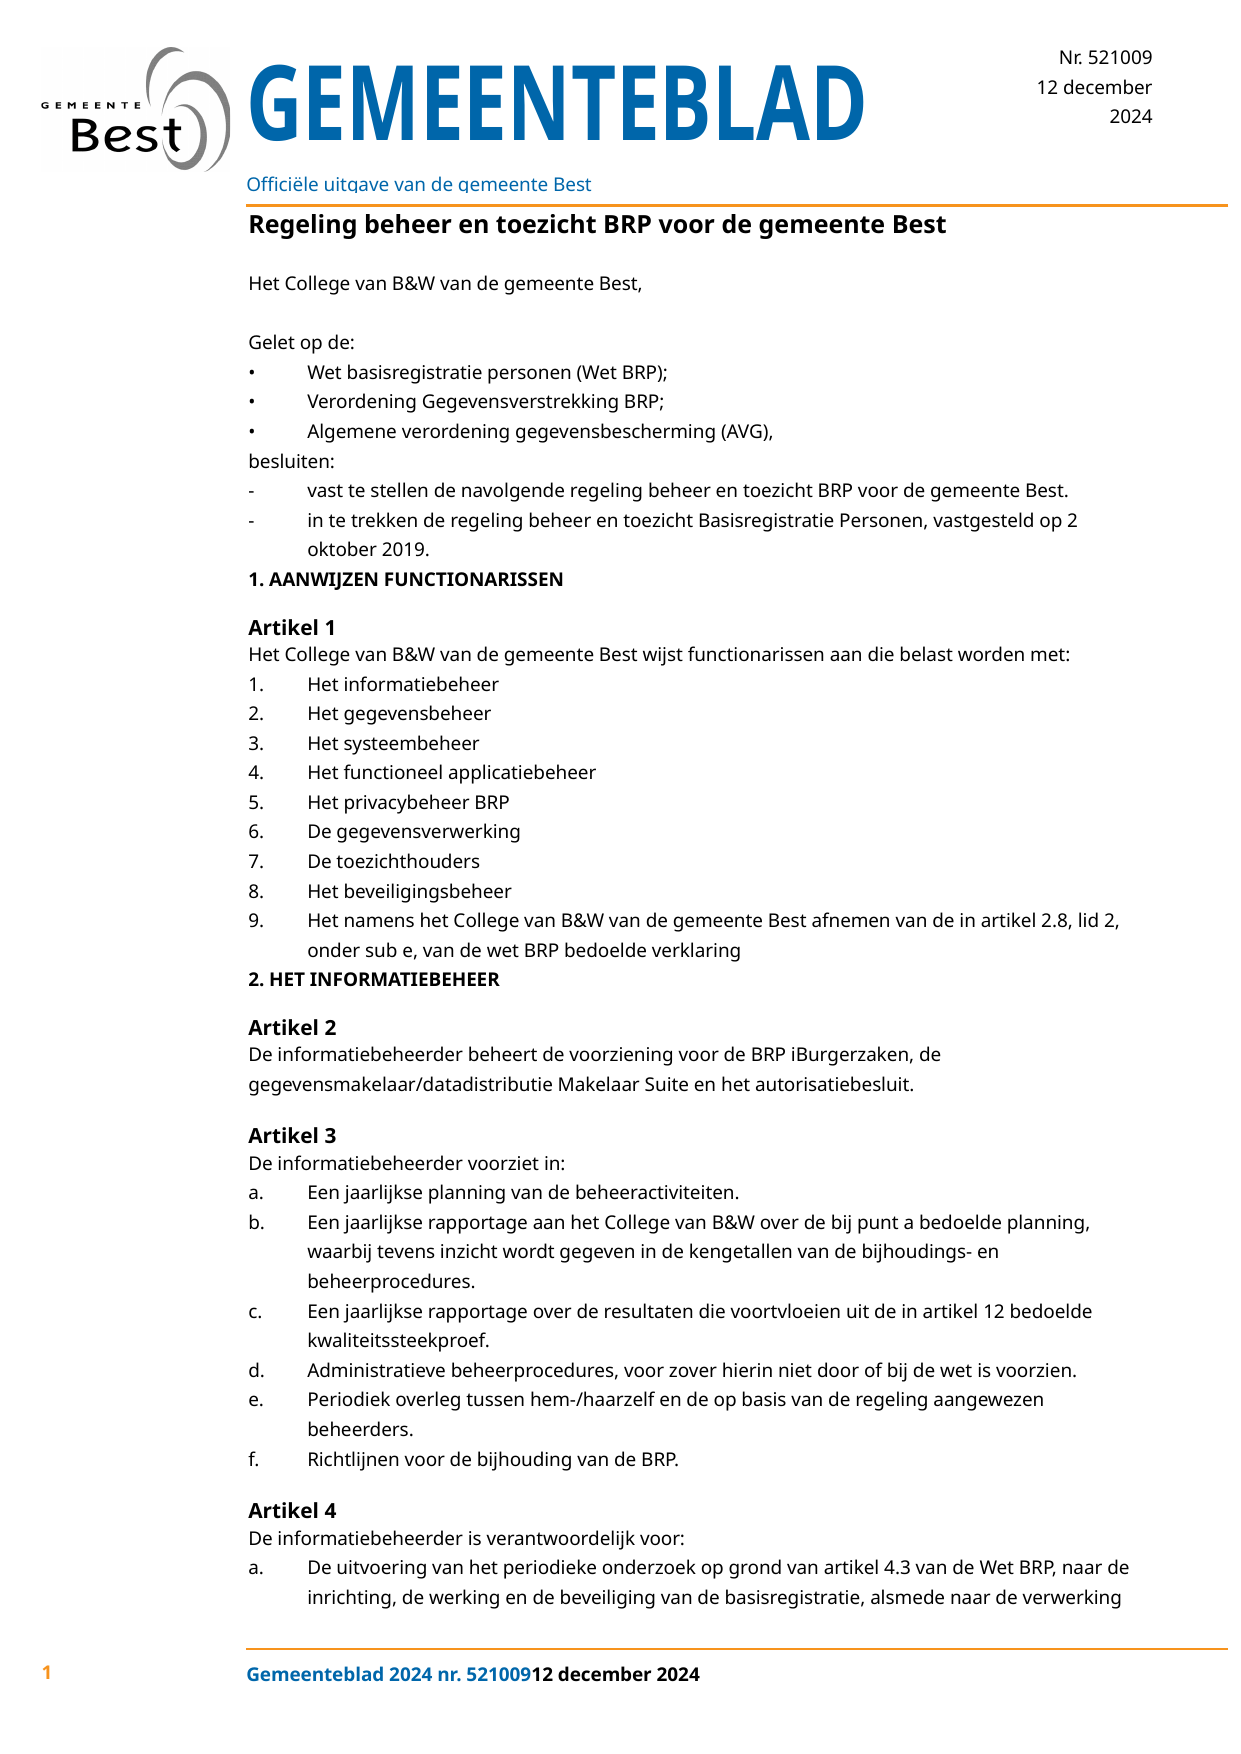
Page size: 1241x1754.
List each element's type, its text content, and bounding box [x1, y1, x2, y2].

text Het College van B&W van de gemeente Best wijst functionarissen aan die belast worden met: [248, 641, 1152, 667]
list Richtlijnen voor de bijhouding van de BRP. [248, 1446, 1152, 1472]
list De gegevensverwerking [248, 819, 1152, 844]
text 1. AANWIJZEN FUNCTIONARISSEN [248, 566, 1152, 592]
list Het gegevensbeheer [248, 700, 1152, 726]
text Artikel 4 [248, 1496, 1152, 1525]
list Een jaarlijkse planning van de beheeractiviteiten. [248, 1179, 1152, 1205]
text De informatiebeheerder beheert de voorziening voor de BRP iBurgerzaken, de gegevensmakelaar/datadistributie Makelaar Suite en het autorisatiebesluit. [248, 1042, 1152, 1097]
list Het privacybeheer BRP [248, 789, 1152, 815]
list Het informatiebeheer [248, 671, 1152, 696]
list Algemene verordening gegevensbescherming (AVG), [248, 418, 1152, 444]
list Periodiek overleg tussen hem-/haarzelf en de op basis van de regeling aangewezen beheerders. [248, 1387, 1152, 1442]
list Verordening Gegevensverstrekking BRP; [248, 389, 1152, 414]
text Gelet op de: [248, 329, 1152, 355]
text De informatiebeheerder is verantwoordelijk voor: [248, 1525, 1152, 1550]
list Het namens het College van B&W van de gemeente Best afnemen van de in artikel 2.8, lid 2, onder sub e, van de wet BRP bedoelde verklaring [248, 907, 1152, 963]
list vast te stellen de navolgende regeling beheer en toezicht BRP voor de gemeente Best. [248, 477, 1152, 503]
list Het beveiligingsbeheer [248, 878, 1152, 903]
picture [41, 47, 231, 172]
list Een jaarlijkse rapportage aan het College van B&W over de bij punt a bedoelde planning, waarbij tevens inzicht wordt gegeven in de kengetallen van de bijhoudings- en beheerprocedures. [248, 1209, 1152, 1294]
list De toezichthouders [248, 848, 1152, 874]
text De informatiebeheerder voorziet in: [248, 1150, 1152, 1176]
text Artikel 1 [248, 613, 1152, 641]
list Een jaarlijkse rapportage over de resultaten die voortvloeien uit de in artikel 12 bedoelde kwaliteitssteekproef. [248, 1298, 1152, 1353]
text Het College van B&W van de gemeente Best, [248, 270, 1152, 296]
list in te trekken de regeling beheer en toezicht Basisregistratie Personen, vastgesteld op 2 oktober 2019. [248, 507, 1152, 562]
list De uitvoering van het periodieke onderzoek op grond van artikel 4.3 van de Wet BRP, naar de inrichting, de werking en de beveiliging van de basisregistratie, alsmede naar de verwerking [248, 1554, 1152, 1609]
text Artikel 2 [248, 1013, 1152, 1042]
list Wet basisregistratie personen (Wet BRP); [248, 359, 1152, 385]
list Administratieve beheerprocedures, voor zover hierin niet door of bij de wet is voorzien. [248, 1357, 1152, 1383]
list Het systeembeheer [248, 730, 1152, 756]
text Artikel 3 [248, 1122, 1152, 1150]
text Regeling beheer en toezicht BRP voor de gemeente Best [248, 207, 1152, 241]
list Het functioneel applicatiebeheer [248, 759, 1152, 785]
text 2. HET INFORMATIEBEHEER [248, 967, 1152, 992]
text besluiten: [248, 448, 1152, 473]
